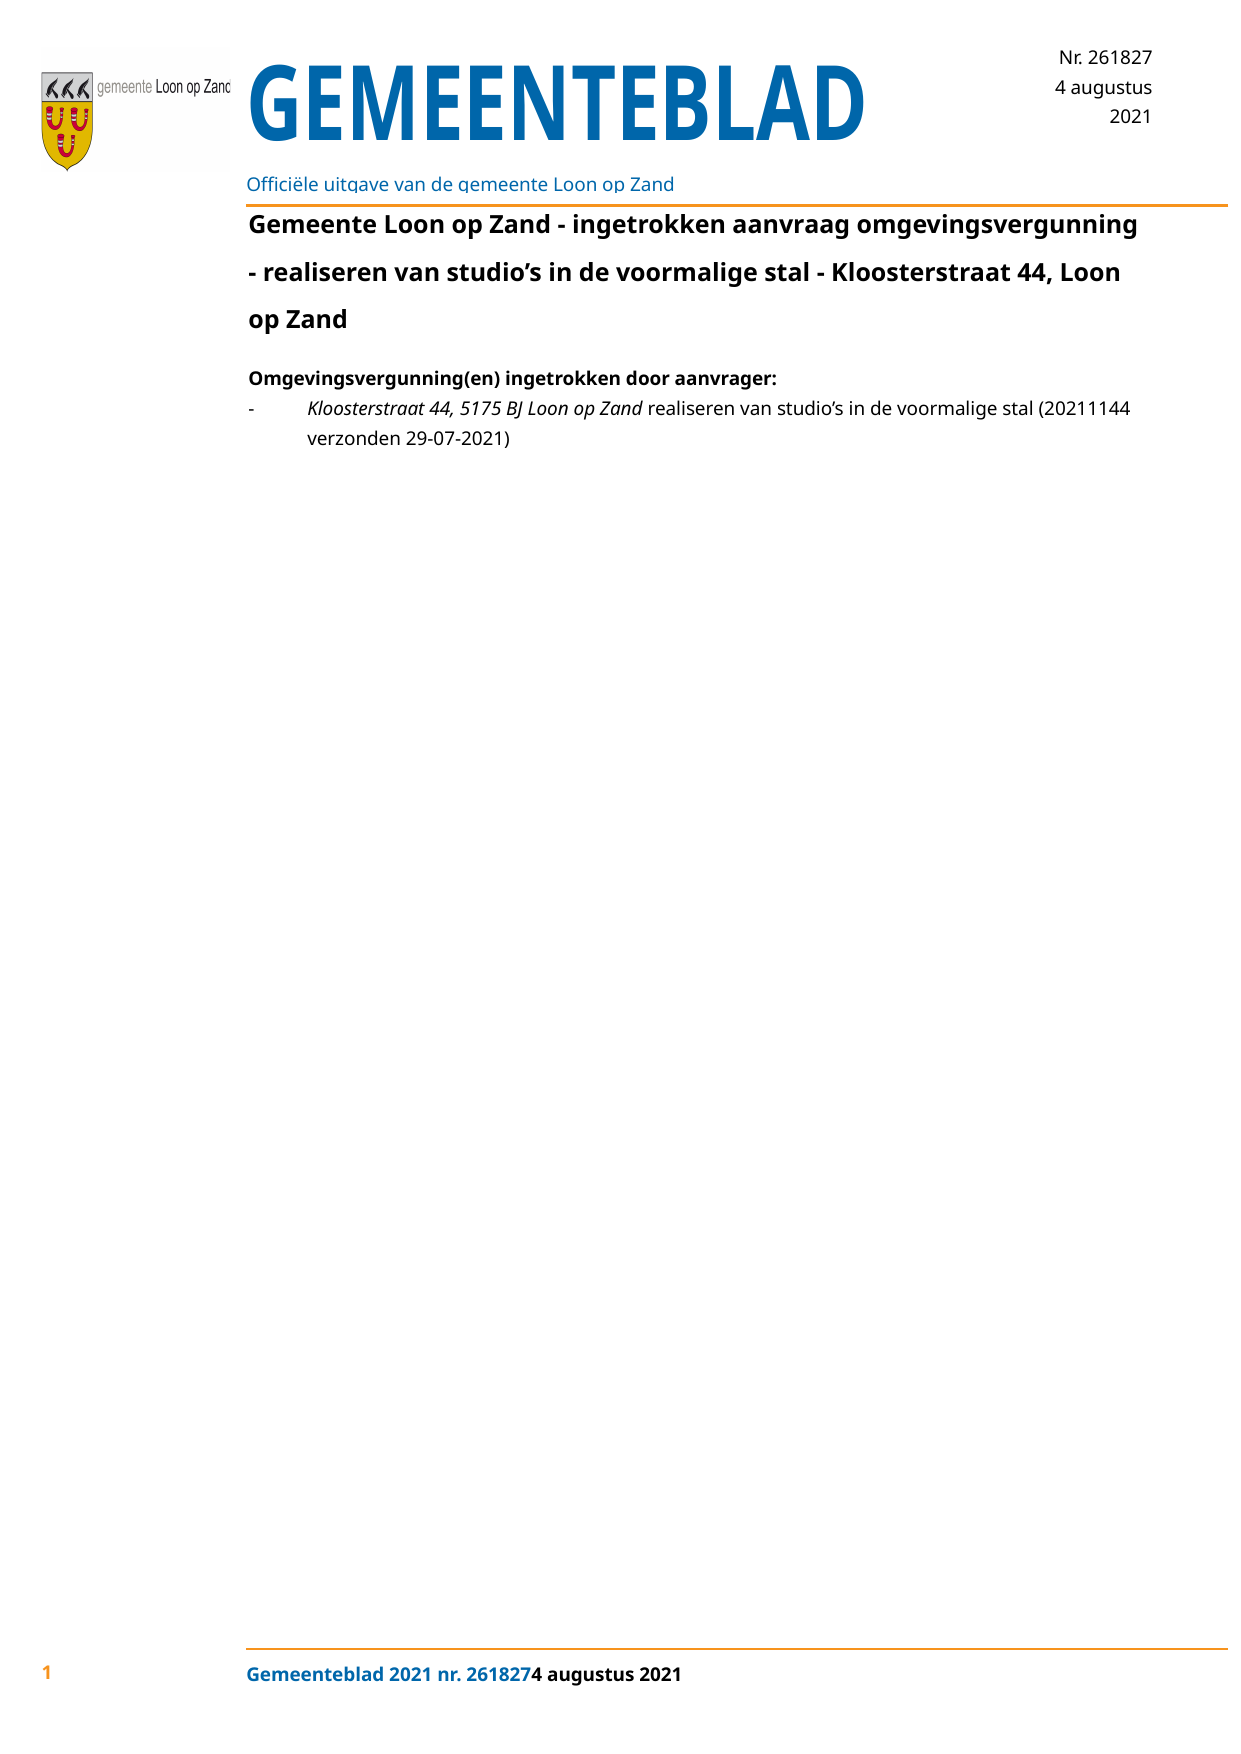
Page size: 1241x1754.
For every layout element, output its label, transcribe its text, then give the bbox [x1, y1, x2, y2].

list Kloosterstraat 44, 5175 BJ Loon op Zand realiseren van studio’s in de voormalige stal (20211144 verzonden 29-07-2021) [248, 395, 1152, 450]
picture [41, 47, 231, 172]
text Omgevingsvergunning(en) ingetrokken door aanvrager: [248, 366, 1152, 391]
text Gemeente Loon op Zand - ingetrokken aanvraag omgevingsvergunning - realiseren van studio’s in de voormalige stal - Kloosterstraat 44, Loon op Zand [248, 207, 1152, 336]
